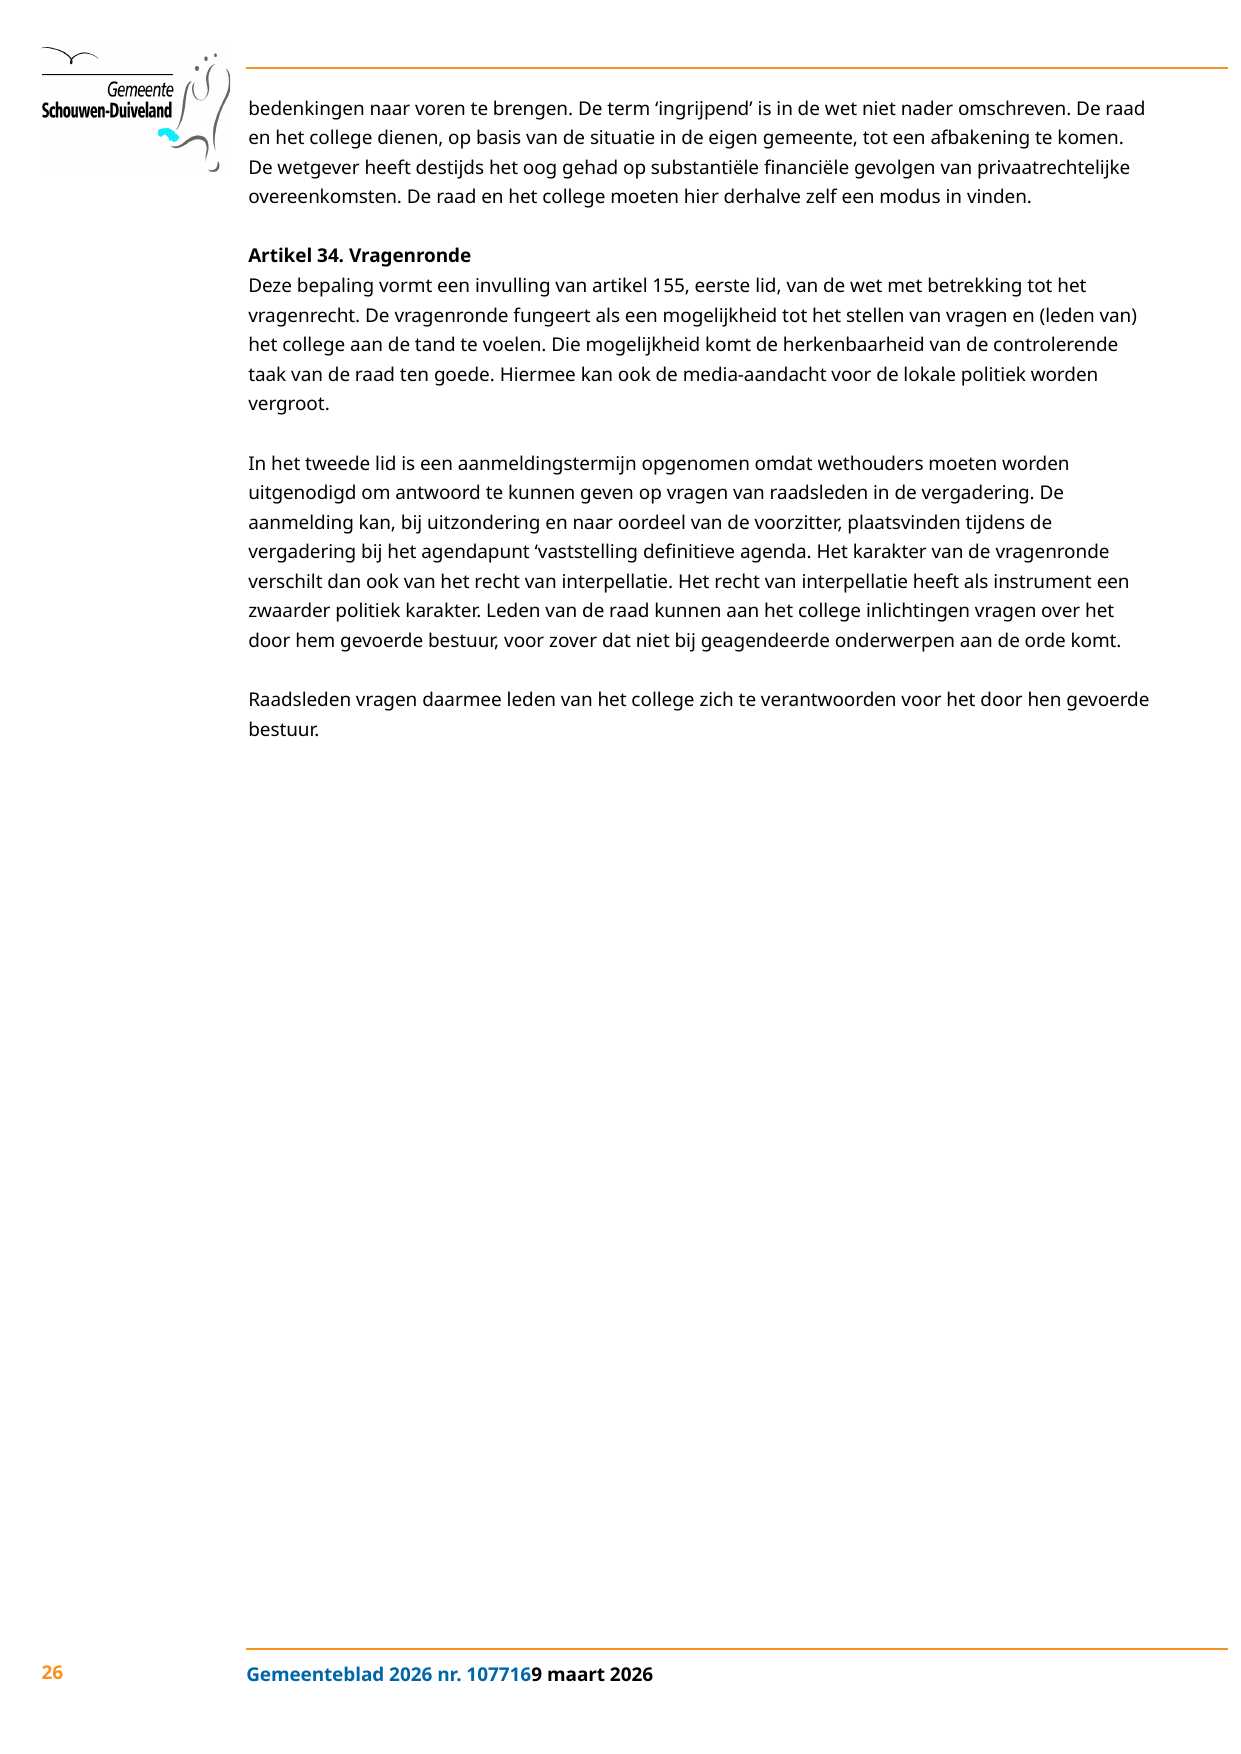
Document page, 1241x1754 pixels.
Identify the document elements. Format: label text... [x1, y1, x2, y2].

text In het tweede lid is een aanmeldingstermijn opgenomen omdat wethouders moeten worden uitgenodigd om antwoord te kunnen geven op vragen van raadsleden in de vergadering. De aanmelding kan, bij uitzondering en naar oordeel van de voorzitter, plaatsvinden tijdens de vergadering bij het agendapunt ‘vaststelling definitieve agenda. Het karakter van de vragenronde verschilt dan ook van het recht van interpellatie. Het recht van interpellatie heeft als instrument een zwaarder politiek karakter. Leden van de raad kunnen aan het college inlichtingen vragen over het door hem gevoerde bestuur, voor zover dat niet bij geagendeerde onderwerpen aan de orde komt. [248, 450, 1152, 653]
text Artikel 34. Vragenronde [248, 243, 1152, 268]
text Raadsleden vragen daarmee leden van het college zich te verantwoorden voor het door hen gevoerde bestuur. [248, 686, 1152, 742]
text Deze bepaling vormt een invulling van artikel 155, eerste lid, van de wet met betrekking tot het vragenrecht. De vragenronde fungeert als een mogelijkheid tot het stellen van vragen en (leden van) het college aan de tand te voelen. Die mogelijkheid komt de herkenbaarheid van de controlerende taak van de raad ten goede. Hiermee kan ook de media-aandacht voor de lokale politiek worden vergroot. [248, 272, 1152, 416]
picture [41, 47, 231, 172]
text bedenkingen naar voren te brengen. De term ‘ingrijpend’ is in de wet niet nader omschreven. De raad en het college dienen, op basis van de situatie in de eigen gemeente, tot een afbakening te komen. De wetgever heeft destijds het oog gehad op substantiële financiële gevolgen van privaatrechtelijke overeenkomsten. De raad en het college moeten hier derhalve zelf een modus in vinden. [248, 95, 1152, 209]
